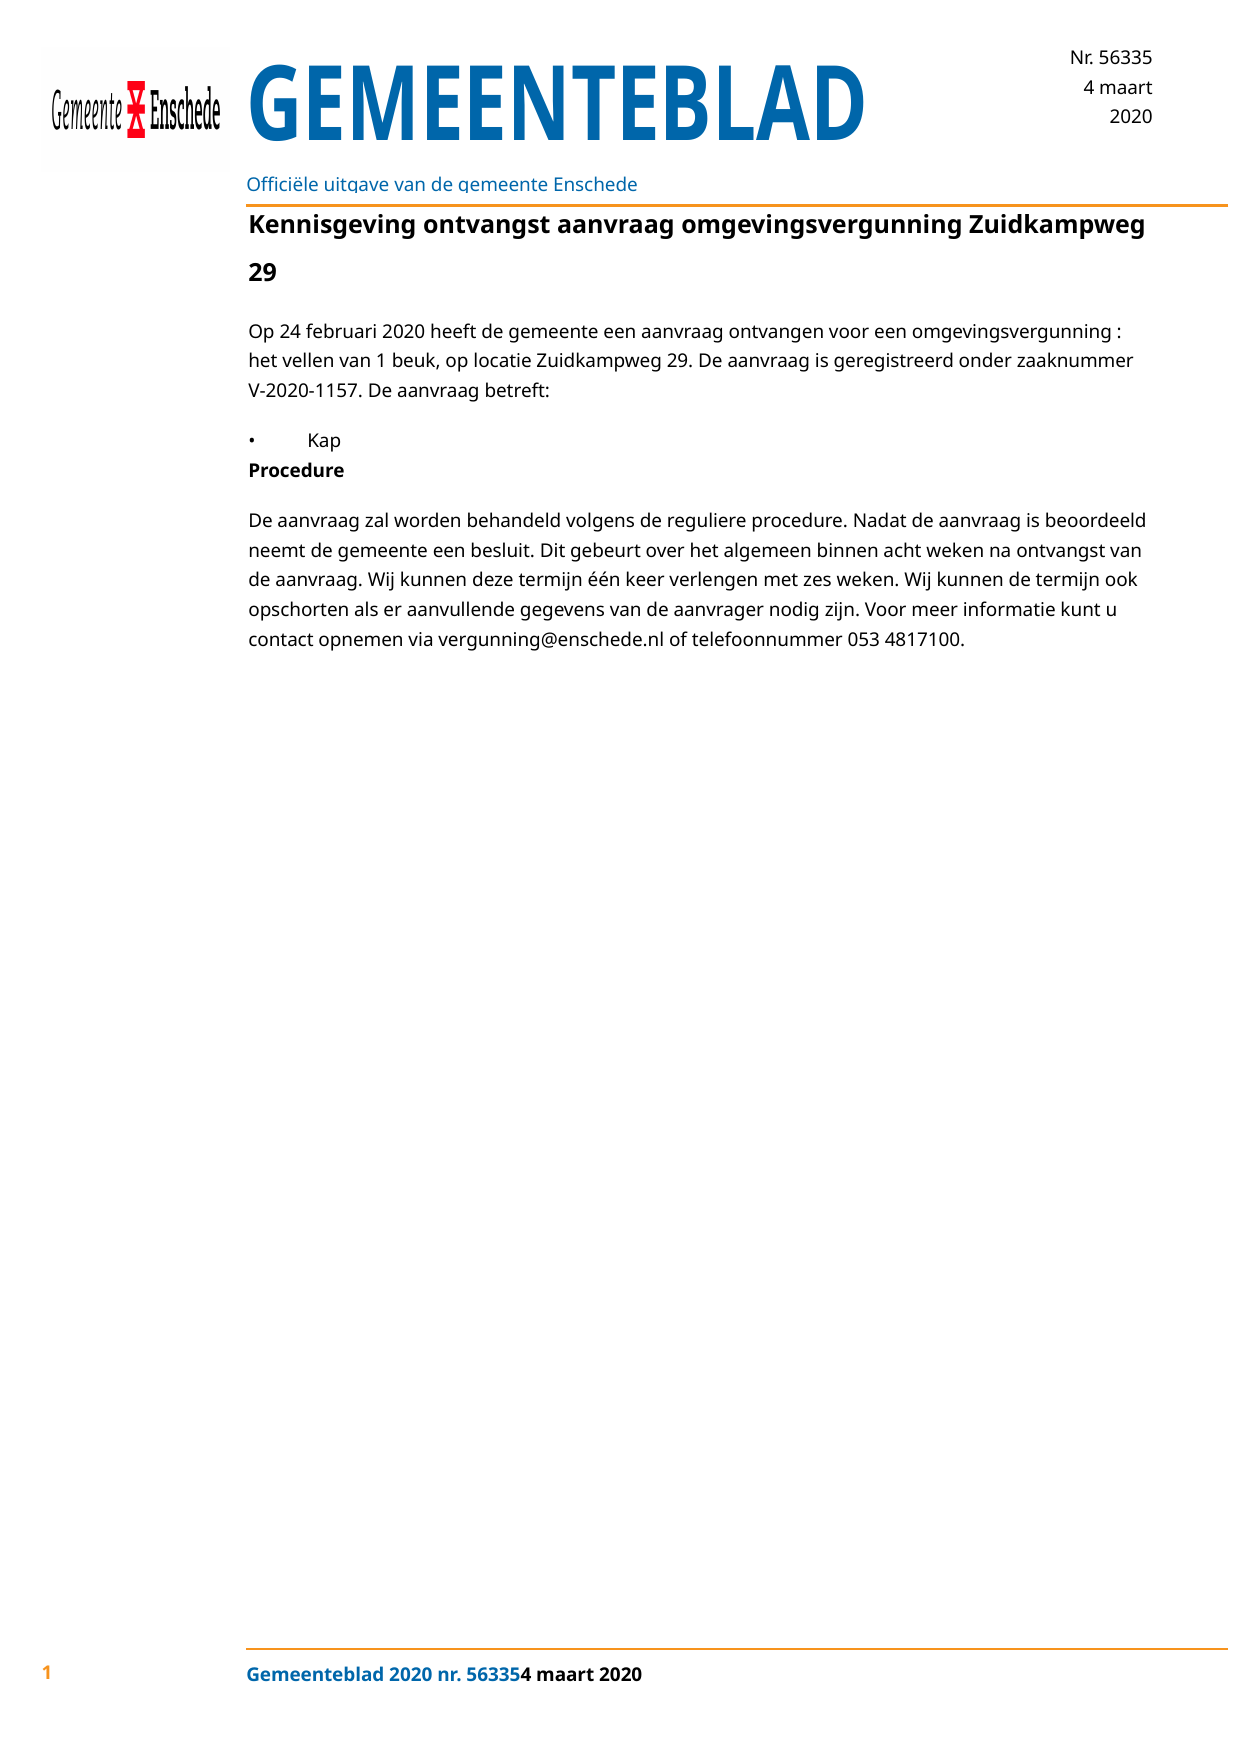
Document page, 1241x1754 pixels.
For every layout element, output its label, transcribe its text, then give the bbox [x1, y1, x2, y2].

list Kap [248, 427, 1152, 453]
picture [41, 47, 231, 172]
text De aanvraag zal worden behandeld volgens de reguliere procedure. Nadat de aanvraag is beoordeeld neemt de gemeente een besluit. Dit gebeurt over het algemeen binnen acht weken na ontvangst van de aanvraag. Wij kunnen deze termijn één keer verlengen met zes weken. Wij kunnen de termijn ook opschorten als er aanvullende gegevens van de aanvrager nodig zijn. Voor meer informatie kunt u contact opnemen via vergunning@enschede.nl of telefoonnummer 053 4817100. [248, 507, 1152, 652]
text Op 24 februari 2020 heeft de gemeente een aanvraag ontvangen voor een omgevingsvergunning : het vellen van 1 beuk, op locatie Zuidkampweg 29. De aanvraag is geregistreerd onder zaaknummer V-2020-1157. De aanvraag betreft: [248, 318, 1152, 403]
text Procedure [248, 457, 1152, 483]
text Kennisgeving ontvangst aanvraag omgevingsvergunning Zuidkampweg 29 [248, 207, 1152, 288]
